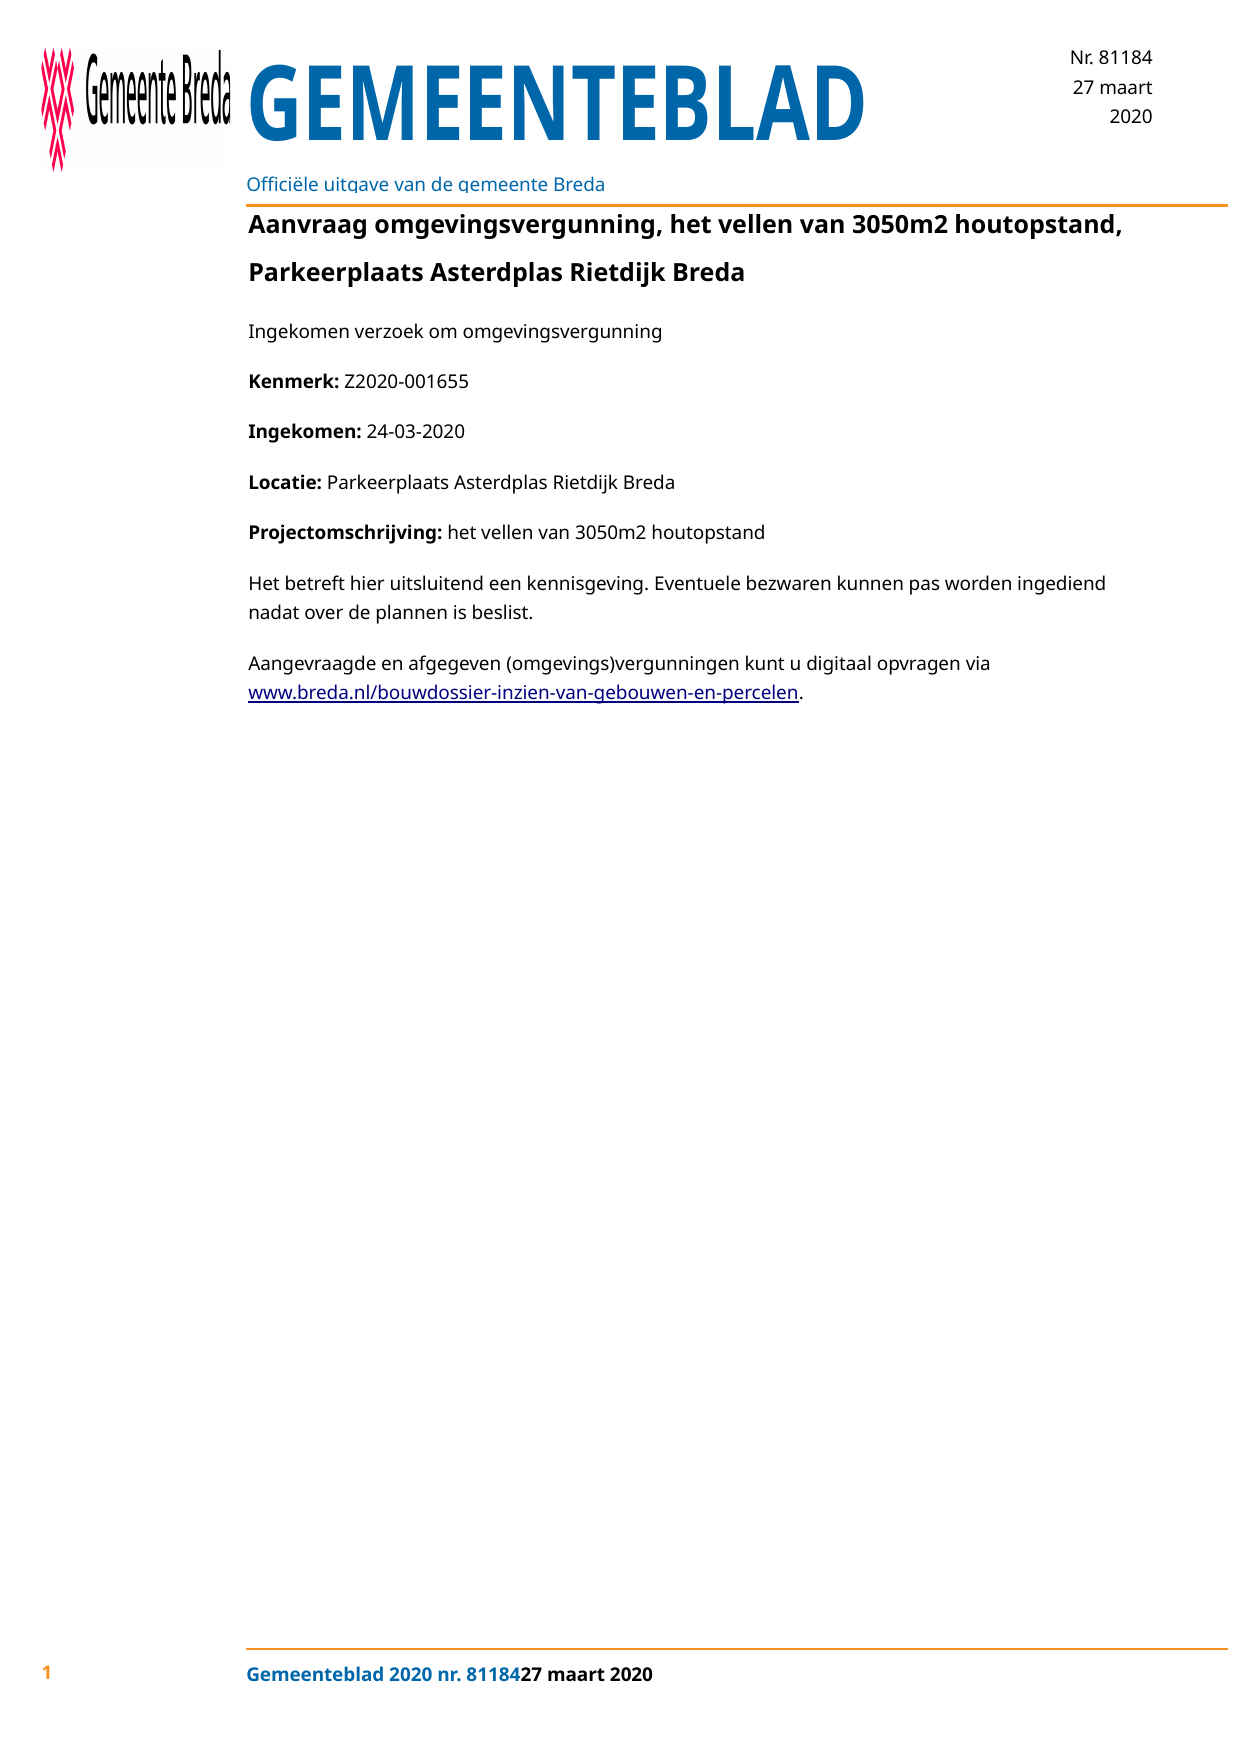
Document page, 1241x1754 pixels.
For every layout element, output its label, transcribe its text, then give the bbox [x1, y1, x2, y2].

text Kenmerk: Z2020-001655 [248, 368, 1152, 394]
text Locatie: Parkeerplaats Asterdplas Rietdijk Breda [248, 469, 1152, 495]
picture [41, 47, 231, 172]
text Aanvraag omgevingsvergunning, het vellen van 3050m2 houtopstand, Parkeerplaats Asterdplas Rietdijk Breda [248, 207, 1152, 288]
text Ingekomen verzoek om omgevingsvergunning [248, 318, 1152, 344]
text Aangevraagde en afgegeven (omgevings)vergunningen kunt u digitaal opvragen via www.breda.nl/bouwdossier-inzien-van-gebouwen-en-percelen. [248, 650, 1152, 705]
text Het betreft hier uitsluitend een kennisgeving. Eventuele bezwaren kunnen pas worden ingediend nadat over de plannen is beslist. [248, 570, 1152, 625]
text Projectomschrijving: het vellen van 3050m2 houtopstand [248, 519, 1152, 545]
text Ingekomen: 24-03-2020 [248, 419, 1152, 444]
